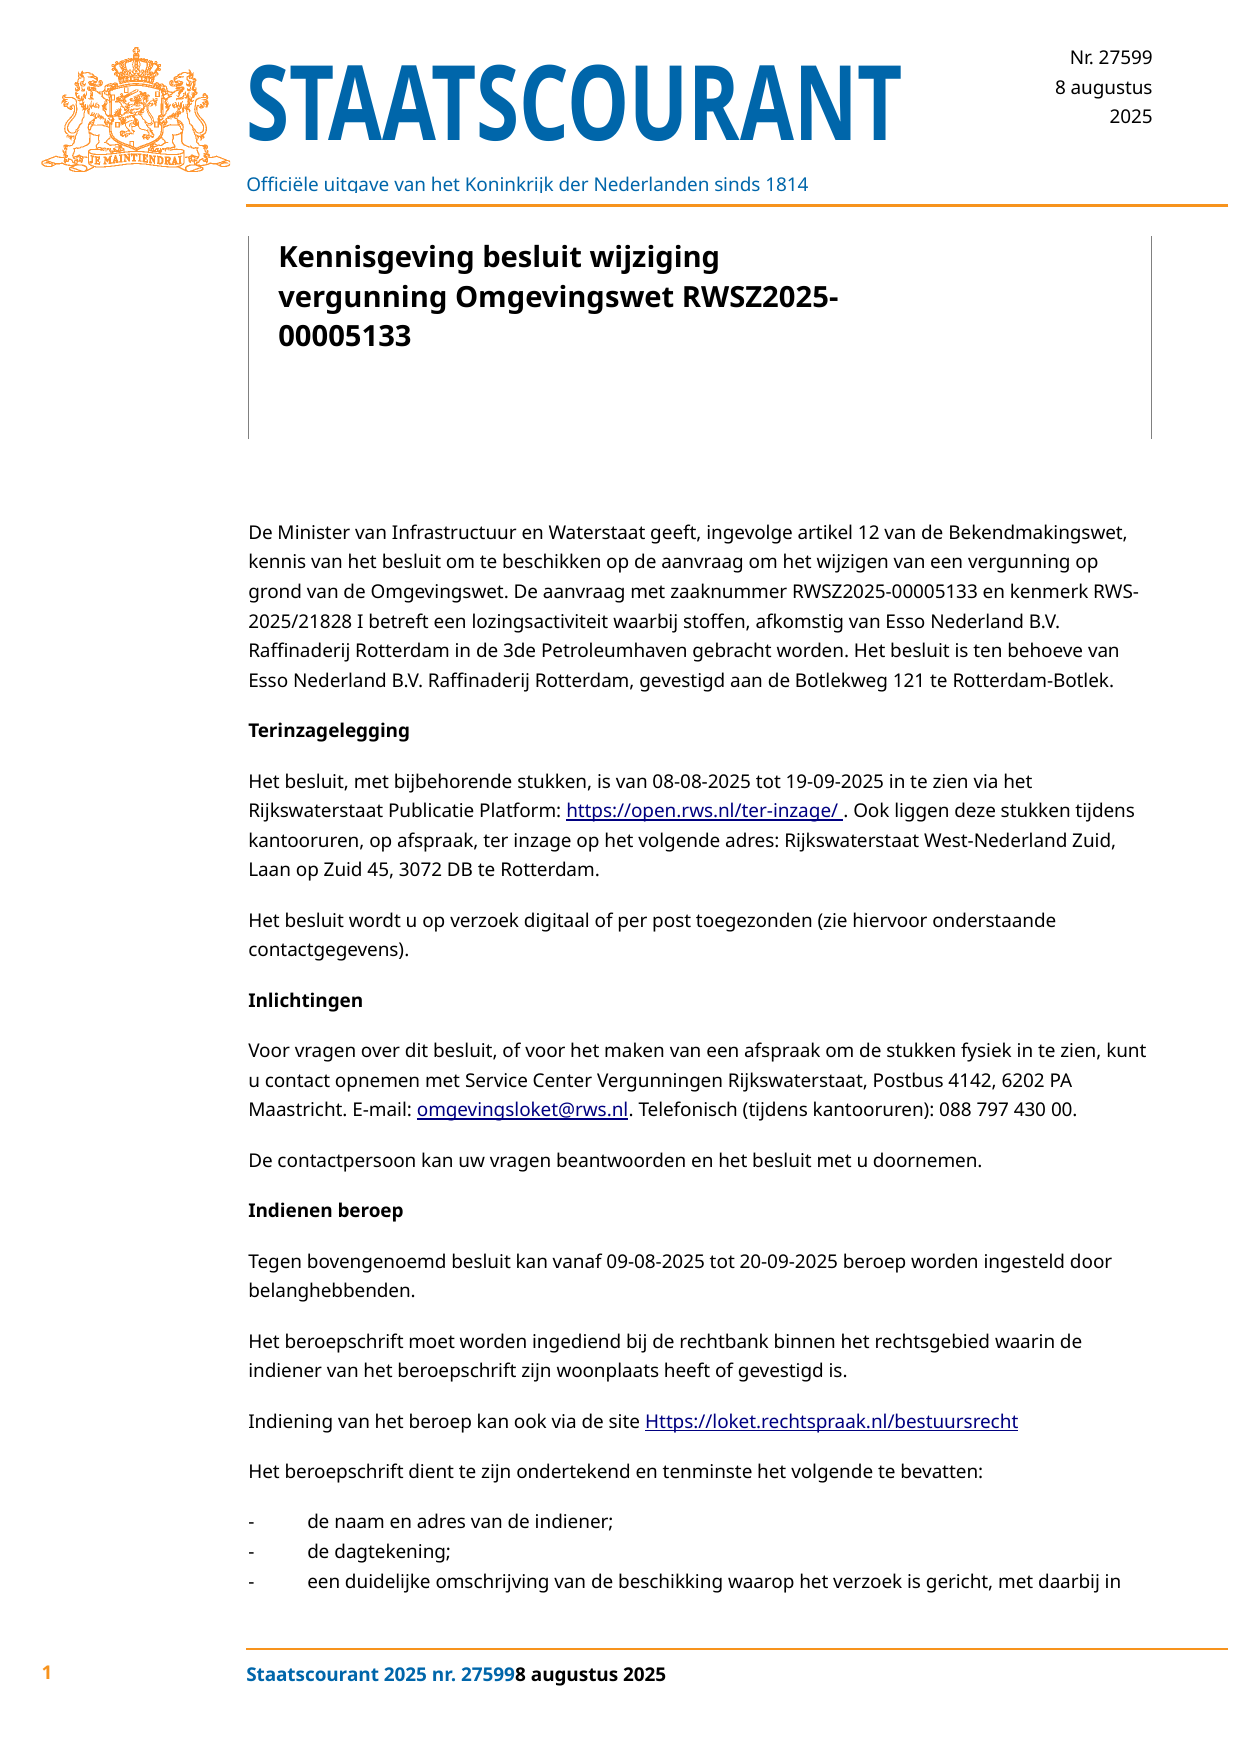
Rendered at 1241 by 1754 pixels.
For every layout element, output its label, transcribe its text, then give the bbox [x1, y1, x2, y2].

table_header [850, 414, 1151, 439]
picture [41, 47, 231, 172]
list de dagtekening; [248, 1538, 1152, 1564]
text Inlichtingen [248, 987, 1152, 1013]
text Indiening van het beroep kan ook via de site Https://loket.rechtspraak.nl/bestuursrecht [248, 1408, 1152, 1433]
list een duidelijke omschrijving van de beschikking waarop het verzoek is gericht, met daarbij in [248, 1568, 1152, 1593]
list de naam en adres van de indiener; [248, 1509, 1152, 1534]
text Het beroepschrift dient te zijn ondertekend en tenminste het volgende te bevatten: [248, 1458, 1152, 1484]
table_header [850, 236, 912, 413]
text Tegen bovengenoemd besluit kan vanaf 09-08-2025 tot 20-09-2025 beroep worden ingesteld door belanghebbenden. [248, 1248, 1152, 1303]
text Het besluit wordt u op verzoek digitaal of per post toegezonden (zie hiervoor onderstaande contactgegevens). [248, 907, 1152, 962]
text De contactpersoon kan uw vragen beantwoorden en het besluit met u doornemen. [248, 1147, 1152, 1173]
text Voor vragen over dit besluit, of voor het maken van een afspraak om de stukken fysiek in te zien, kunt u contact opnemen met Service Center Vergunningen Rijkswaterstaat, Postbus 4142, 6202 PA Maastricht. E-mail: omgevingsloket@rws.nl. Telefonisch (tijdens kantooruren): 088 797 430 00. [248, 1037, 1152, 1122]
text Indienen beroep [248, 1197, 1152, 1223]
table_header [1090, 236, 1151, 413]
table_header Kennisgeving besluit wijziging vergunning Omgevingswet RWSZ2025-00005133 [249, 236, 850, 439]
text Het besluit, met bijbehorende stukken, is van 08-08-2025 tot 19-09-2025 in te zien via het Rijkswaterstaat Publicatie Platform: https://open.rws.nl/ter-inzage/ . Ook liggen deze stukken tijdens kantooruren, op afspraak, ter inzage op het volgende adres: Rijkswaterstaat West-Nederland Zuid, Laan op Zuid 45, 3072 DB te Rotterdam. [248, 768, 1152, 882]
text Terinzagelegging [248, 717, 1152, 743]
text De Minister van Infrastructuur en Waterstaat geeft, ingevolge artikel 12 van de Bekendmakingswet, kennis van het besluit om te beschikken op de aanvraag om het wijzigen van een vergunning op grond van de Omgevingswet. De aanvraag met zaaknummer RWSZ2025-00005133 en kenmerk RWS-2025/21828 I betreft een lozingsactiviteit waarbij stoffen, afkomstig van Esso Nederland B.V. Raffinaderij Rotterdam in de 3de Petroleumhaven gebracht worden. Het besluit is ten behoeve van Esso Nederland B.V. Raffinaderij Rotterdam, gevestigd aan de Botlekweg 121 te Rotterdam-Botlek. [248, 519, 1152, 693]
text Het beroepschrift moet worden ingediend bij de rechtbank binnen het rechtsgebied waarin de indiener van het beroepschrift zijn woonplaats heeft of gevestigd is. [248, 1328, 1152, 1383]
picture [912, 236, 1090, 414]
